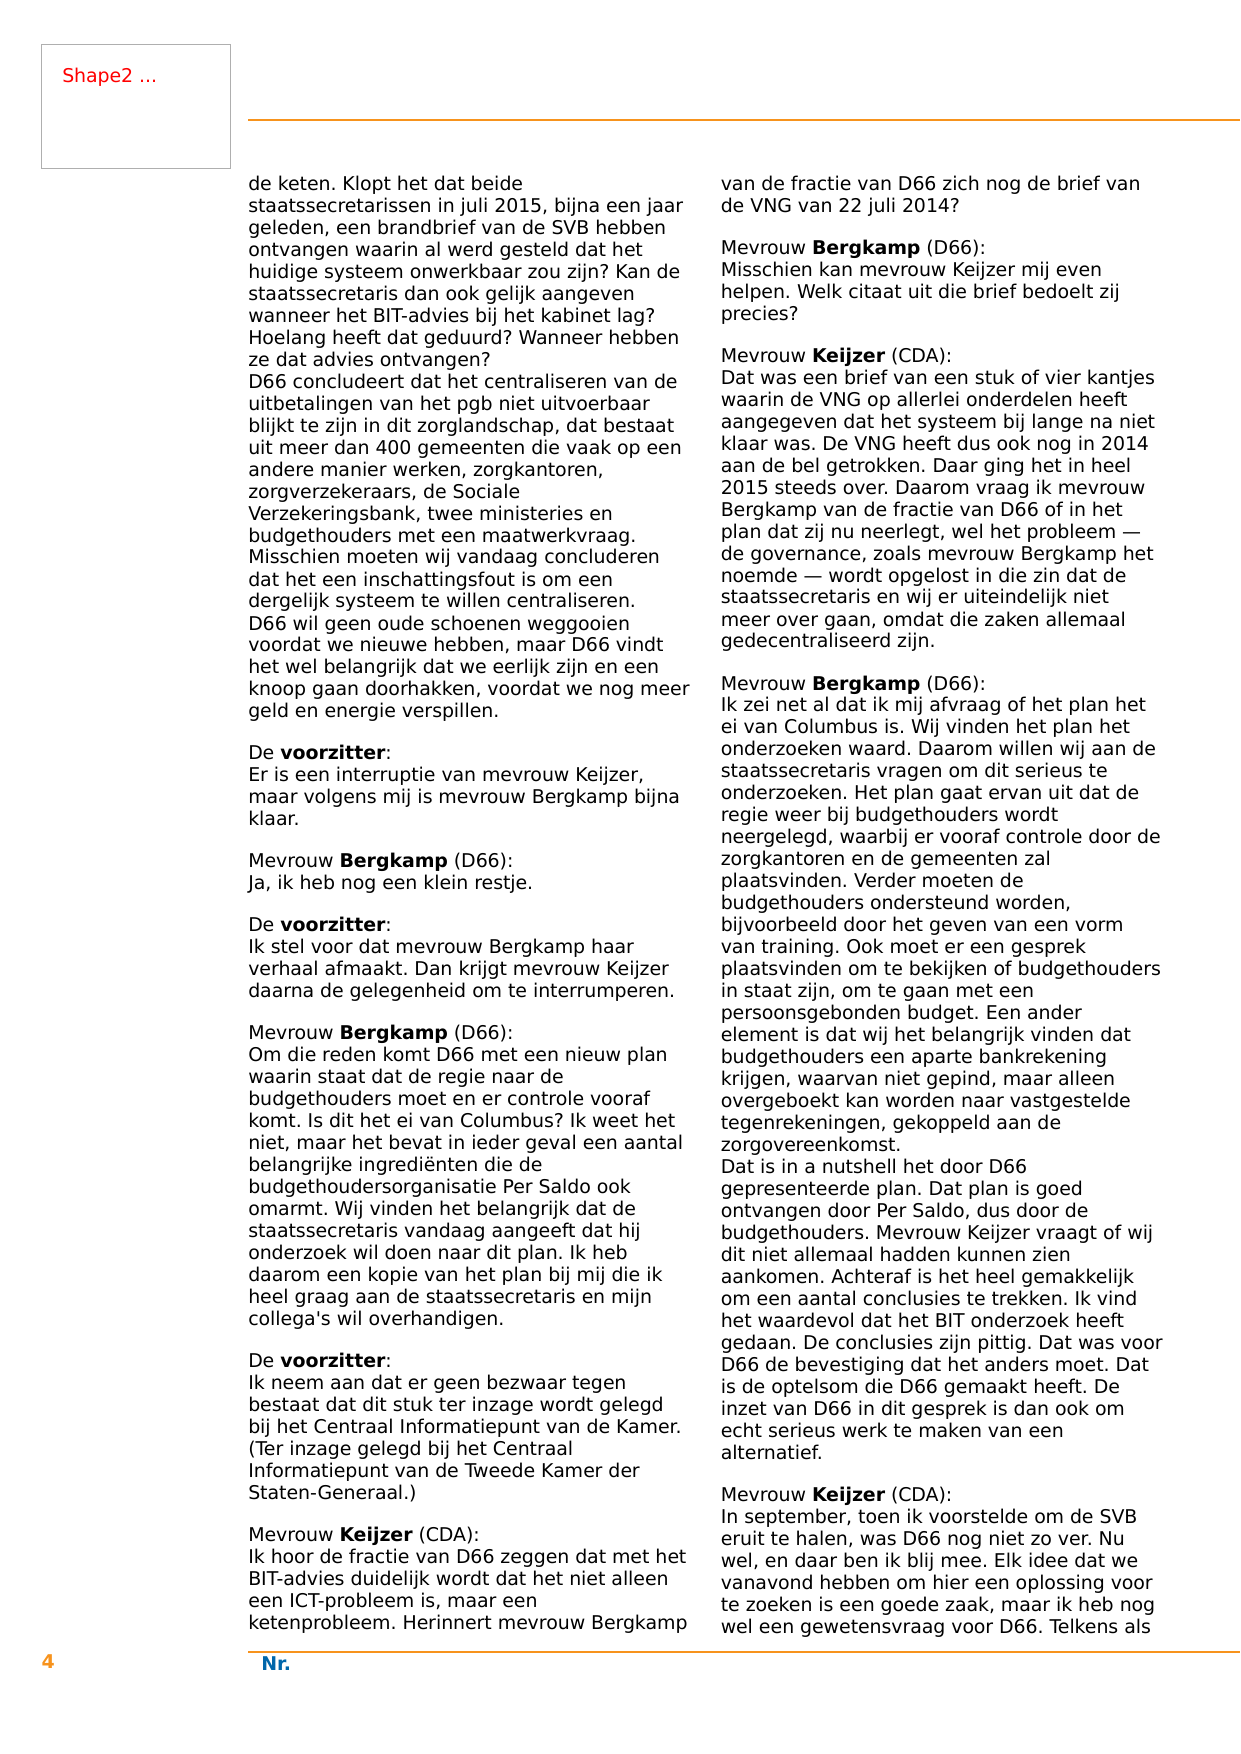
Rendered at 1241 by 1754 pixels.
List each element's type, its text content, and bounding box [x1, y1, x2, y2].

text (Ter inzage gelegd bij het Centraal Informatiepunt van de Tweede Kamer der Staten-Generaal.) [248, 1438, 691, 1504]
text Mevrouw Bergkamp (D66): [721, 237, 1163, 259]
text Dat was een brief van een stuk of vier kantjes waarin de VNG op allerlei onderdelen heeft aangegeven dat het systeem bij lange na niet klaar was. De VNG heeft dus ook nog in 2014 aan de bel getrokken. Daar ging het in heel 2015 steeds over. Daarom vraag ik mevrouw Bergkamp van de fractie van D66 of in het plan dat zij nu neerlegt, wel het probleem — de governance, zoals mevrouw Bergkamp het noemde — wordt opgelost in die zin dat de staatssecretaris en wij er uiteindelijk niet meer over gaan, omdat die zaken allemaal gedecentraliseerd zijn. [721, 367, 1163, 652]
text Ik zei net al dat ik mij afvraag of het plan het ei van Columbus is. Wij vinden het plan het onderzoeken waard. Daarom willen wij aan de staatssecretaris vragen om dit serieus te onderzoeken. Het plan gaat ervan uit dat de regie weer bij budgethouders wordt neergelegd, waarbij er vooraf controle door de zorgkantoren en de gemeenten zal plaatsvinden. Verder moeten de budgethouders ondersteund worden, bijvoorbeeld door het geven van een vorm van training. Ook moet er een gesprek plaatsvinden om te bekijken of budgethouders in staat zijn, om te gaan met een persoonsgebonden budget. Een ander element is dat wij het belangrijk vinden dat budgethouders een aparte bankrekening krijgen, waarvan niet gepind, maar alleen overgeboekt kan worden naar vastgestelde tegenrekeningen, gekoppeld aan de zorgovereenkomst. [721, 694, 1163, 1156]
text Ik stel voor dat mevrouw Bergkamp haar verhaal afmaakt. Dan krijgt mevrouw Keijzer daarna de gelegenheid om te interrumperen. [248, 936, 691, 1002]
text Er is een interruptie van mevrouw Keijzer, maar volgens mij is mevrouw Bergkamp bijna klaar. [248, 764, 691, 830]
text In september, toen ik voorstelde om de SVB eruit te halen, was D66 nog niet zo ver. Nu wel, en daar ben ik blij mee. Elk idee dat we vanavond hebben om hier een oplossing voor te zoeken is een goede zaak, maar ik heb nog wel een gewetensvraag voor D66. Telkens als [721, 1506, 1163, 1637]
text Mevrouw Bergkamp (D66): [248, 1022, 691, 1044]
text van de fractie van D66 zich nog de brief van de VNG van 22 juli 2014? [721, 173, 1163, 217]
text Mevrouw Keijzer (CDA): [721, 1484, 1163, 1506]
text Om die reden komt D66 met een nieuw plan waarin staat dat de regie naar de budgethouders moet en er controle vooraf komt. Is dit het ei van Columbus? Ik weet het niet, maar het bevat in ieder geval een aantal belangrijke ingrediënten die de budgethoudersorganisatie Per Saldo ook omarmt. Wij vinden het belangrijk dat de staatssecretaris vandaag aangeeft dat hij onderzoek wil doen naar dit plan. Ik heb daarom een kopie van het plan bij mij die ik heel graag aan de staatssecretaris en mijn collega's wil overhandigen. [248, 1044, 691, 1330]
text De voorzitter: [248, 914, 691, 936]
text Mevrouw Keijzer (CDA): [721, 345, 1163, 367]
text De voorzitter: [248, 742, 691, 764]
text Ja, ik heb nog een klein restje. [248, 872, 691, 894]
text Mevrouw Bergkamp (D66): [721, 672, 1163, 694]
text de keten. Klopt het dat beide staatssecretarissen in juli 2015, bijna een jaar geleden, een brandbrief van de SVB hebben ontvangen waarin al werd gesteld dat het huidige systeem onwerkbaar zou zijn? Kan de staatssecretaris dan ook gelijk aangeven wanneer het BIT-advies bij het kabinet lag? Hoelang heeft dat geduurd? Wanneer hebben ze dat advies ontvangen? [248, 173, 691, 371]
text Dat is in a nutshell het door D66 gepresenteerde plan. Dat plan is goed ontvangen door Per Saldo, dus door de budgethouders. Mevrouw Keijzer vraagt of wij dit niet allemaal hadden kunnen zien aankomen. Achteraf is het heel gemakkelijk om een aantal conclusies te trekken. Ik vind het waardevol dat het BIT onderzoek heeft gedaan. De conclusies zijn pittig. Dat was voor D66 de bevestiging dat het anders moet. Dat is de optelsom die D66 gemaakt heeft. De inzet van D66 in dit gesprek is dan ook om echt serieus werk te maken van een alternatief. [721, 1156, 1163, 1464]
text Ik hoor de fractie van D66 zeggen dat met het BIT-advies duidelijk wordt dat het niet alleen een ICT-probleem is, maar een ketenprobleem. Herinnert mevrouw Bergkamp [248, 1546, 691, 1633]
text D66 concludeert dat het centraliseren van de uitbetalingen van het pgb niet uitvoerbaar blijkt te zijn in dit zorglandschap, dat bestaat uit meer dan 400 gemeenten die vaak op een andere manier werken, zorgkantoren, zorgverzekeraars, de Sociale Verzekeringsbank, twee ministeries en budgethouders met een maatwerkvraag. Misschien moeten wij vandaag concluderen dat het een inschattingsfout is om een dergelijk systeem te willen centraliseren. [248, 371, 691, 612]
text D66 wil geen oude schoenen weggooien voordat we nieuwe hebben, maar D66 vindt het wel belangrijk dat we eerlijk zijn en een knoop gaan doorhakken, voordat we nog meer geld en energie verspillen. [248, 612, 691, 722]
text Mevrouw Keijzer (CDA): [248, 1524, 691, 1546]
text Mevrouw Bergkamp (D66): [248, 850, 691, 872]
text Misschien kan mevrouw Keijzer mij even helpen. Welk citaat uit die brief bedoelt zij precies? [721, 259, 1163, 325]
text Ik neem aan dat er geen bezwaar tegen bestaat dat dit stuk ter inzage wordt gelegd bij het Centraal Informatiepunt van de Kamer. [248, 1372, 691, 1438]
text De voorzitter: [248, 1350, 691, 1372]
